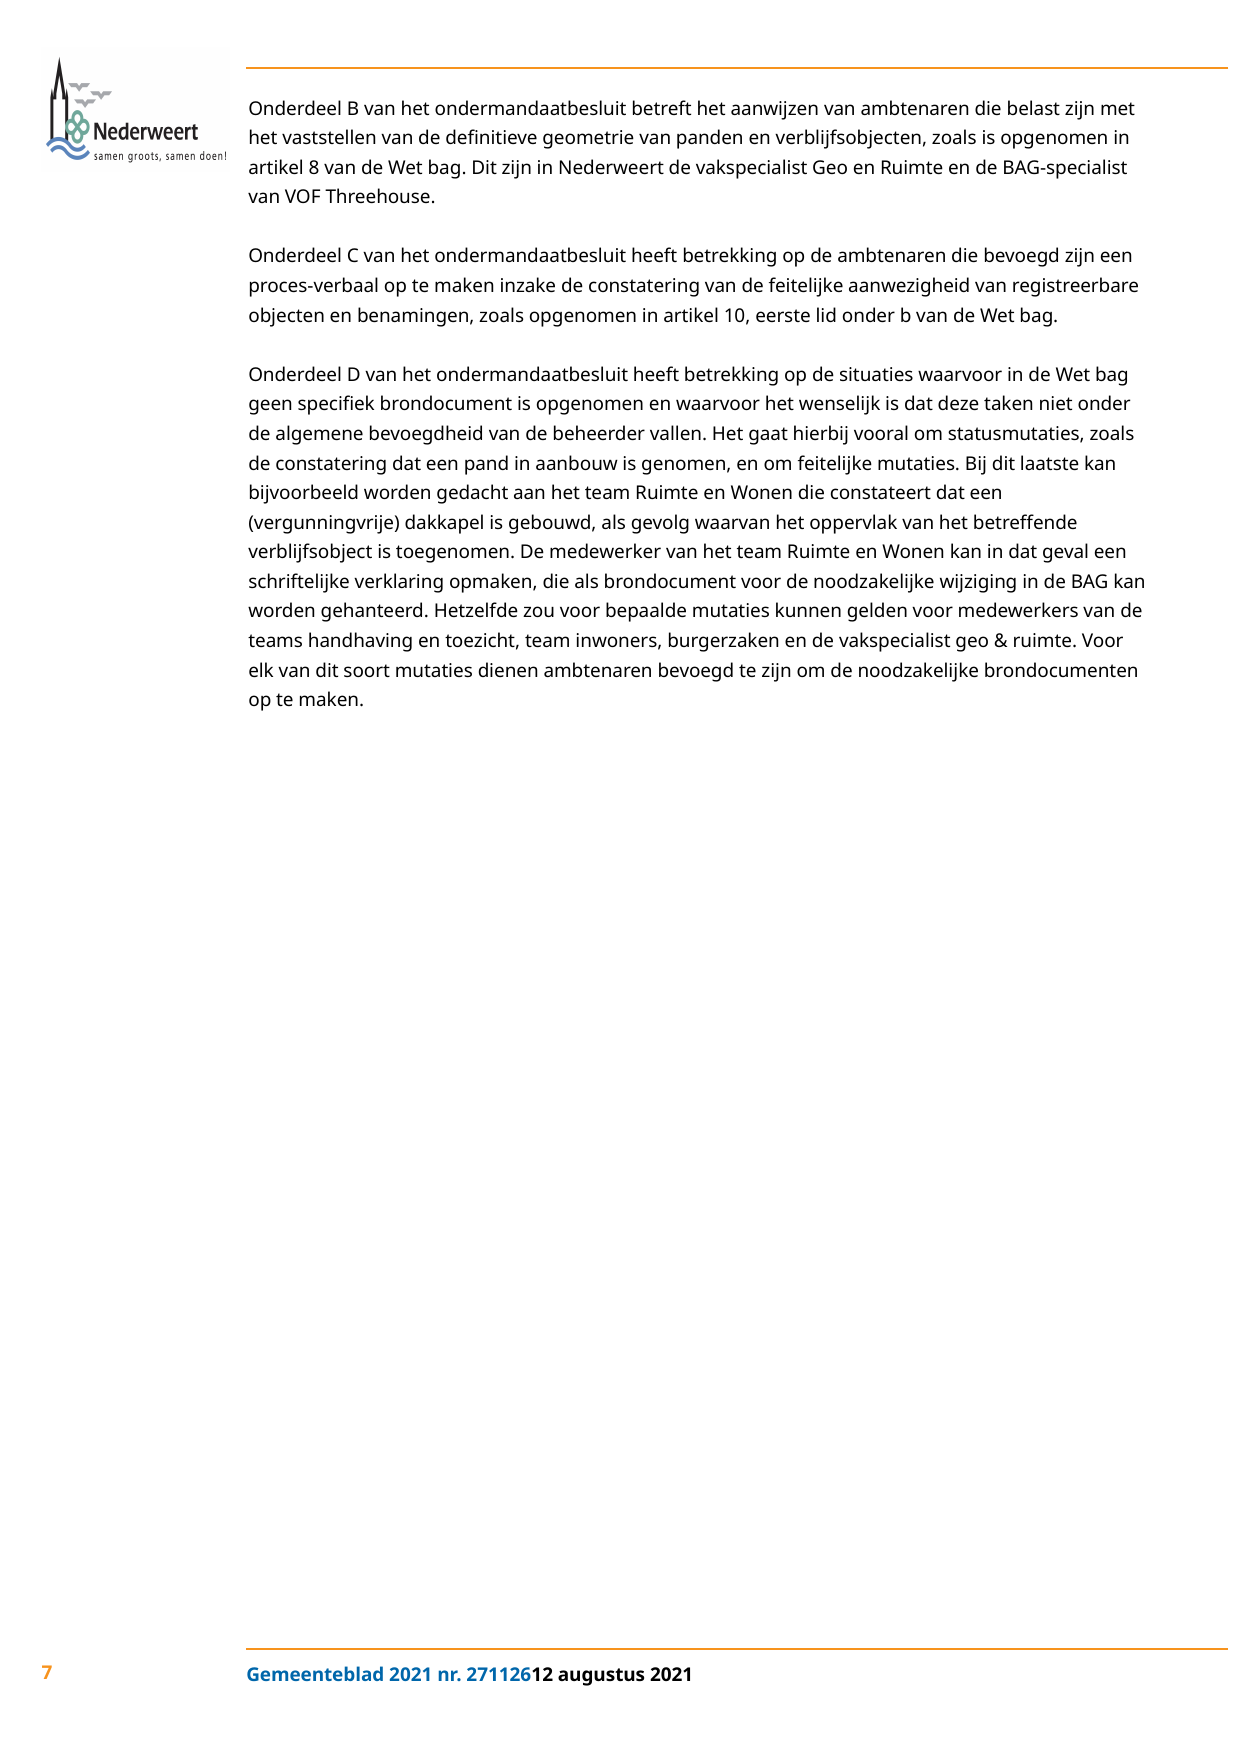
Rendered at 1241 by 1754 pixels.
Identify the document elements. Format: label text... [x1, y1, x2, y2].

picture [41, 47, 231, 172]
text Onderdeel B van het ondermandaatbesluit betreft het aanwijzen van ambtenaren die belast zijn met het vaststellen van de definitieve geometrie van panden en verblijfsobjecten, zoals is opgenomen in artikel 8 van de Wet bag. Dit zijn in Nederweert de vakspecialist Geo en Ruimte en de BAG-specialist van VOF Threehouse. [248, 95, 1152, 209]
text Onderdeel C van het ondermandaatbesluit heeft betrekking op de ambtenaren die bevoegd zijn een proces-verbaal op te maken inzake de constatering van de feitelijke aanwezigheid van registreerbare objecten en benamingen, zoals opgenomen in artikel 10, eerste lid onder b van de Wet bag. [248, 243, 1152, 328]
text Onderdeel D van het ondermandaatbesluit heeft betrekking op de situaties waarvoor in de Wet bag geen specifiek brondocument is opgenomen en waarvoor het wenselijk is dat deze taken niet onder de algemene bevoegdheid van de beheerder vallen. Het gaat hierbij vooral om statusmutaties, zoals de constatering dat een pand in aanbouw is genomen, en om feitelijke mutaties. Bij dit laatste kan bijvoorbeeld worden gedacht aan het team Ruimte en Wonen die constateert dat een (vergunningvrije) dakkapel is gebouwd, als gevolg waarvan het oppervlak van het betreffende verblijfsobject is toegenomen. De medewerker van het team Ruimte en Wonen kan in dat geval een schriftelijke verklaring opmaken, die als brondocument voor de noodzakelijke wijziging in de BAG kan worden gehanteerd. Hetzelfde zou voor bepaalde mutaties kunnen gelden voor medewerkers van de teams handhaving en toezicht, team inwoners, burgerzaken en de vakspecialist geo & ruimte. Voor elk van dit soort mutaties dienen ambtenaren bevoegd te zijn om de noodzakelijke brondocumenten op te maken. [248, 361, 1152, 712]
